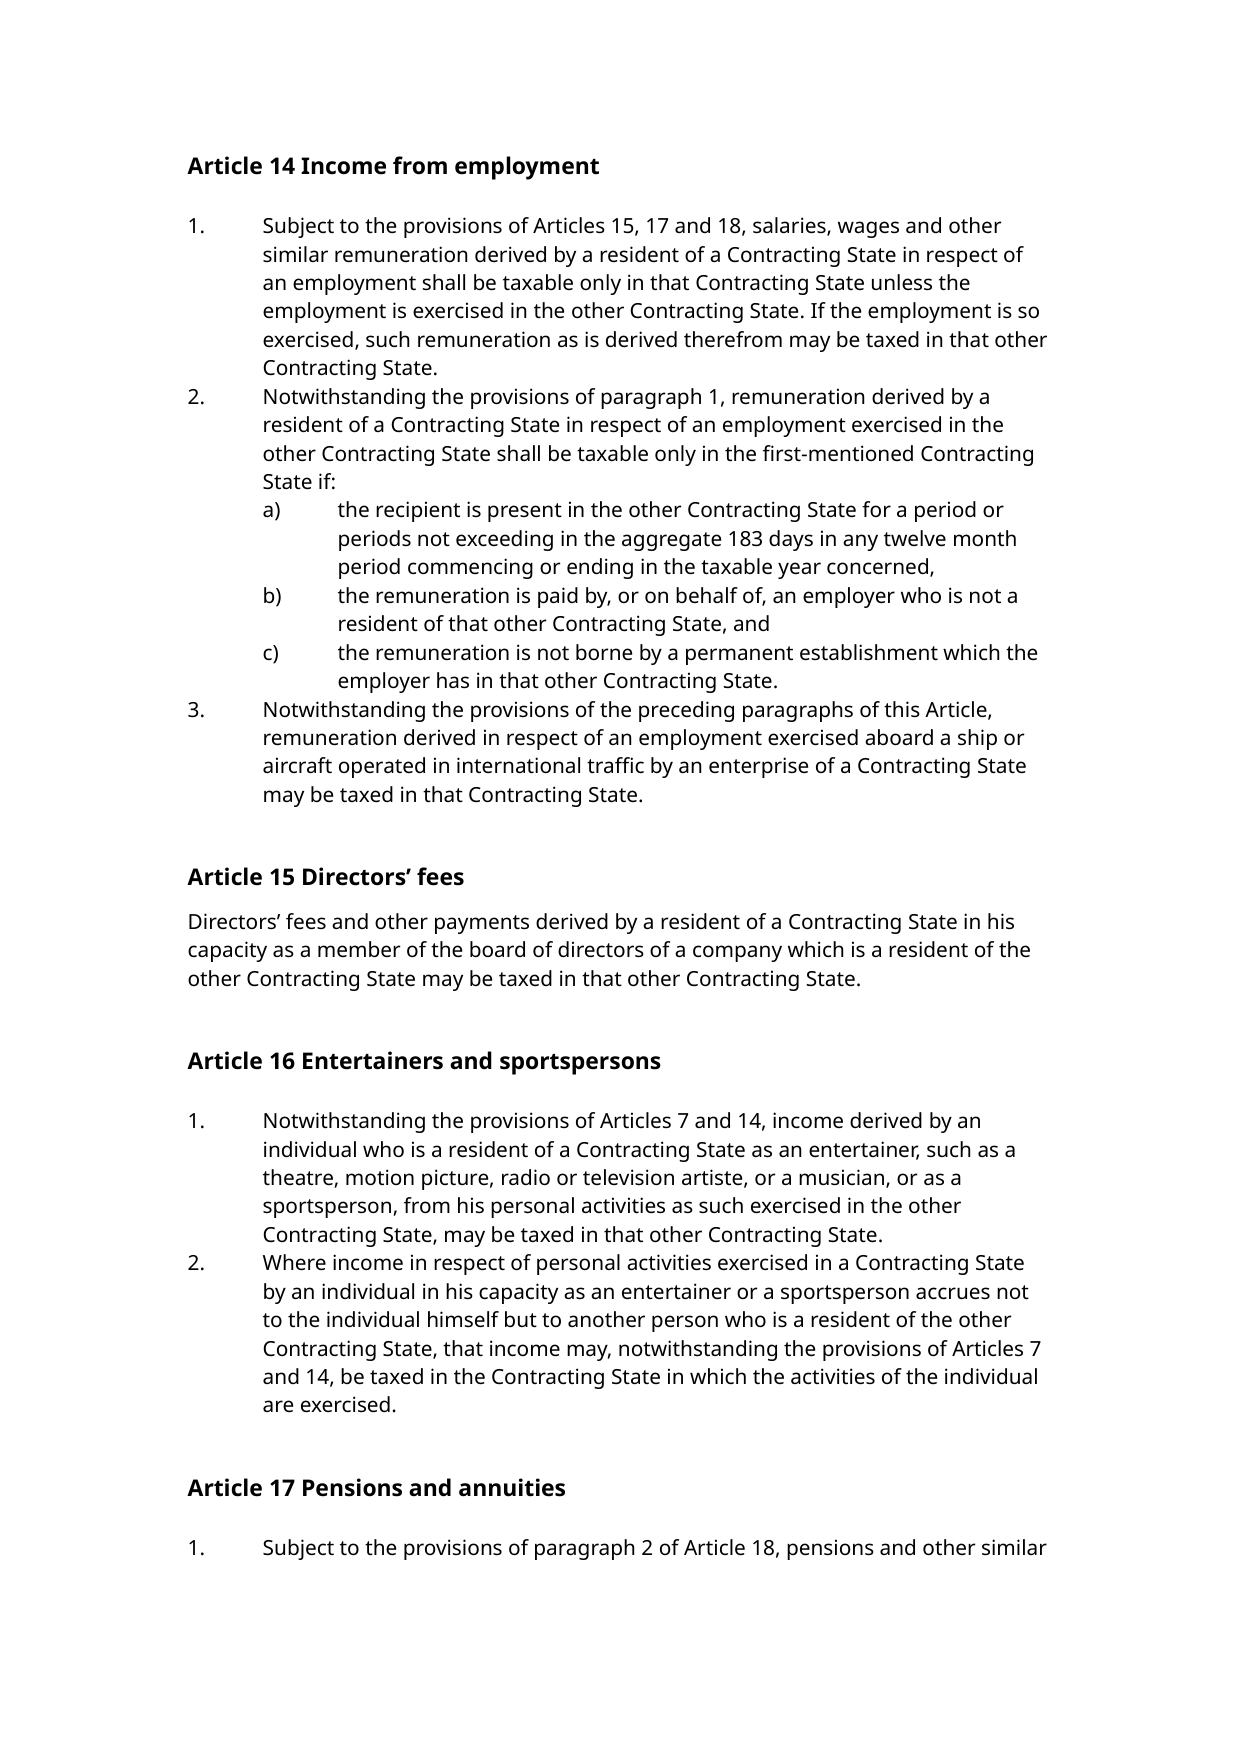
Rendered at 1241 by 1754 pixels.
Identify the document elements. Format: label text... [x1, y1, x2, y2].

list Subject to the provisions of Articles 15, 17 and 18, salaries, wages and other similar remuneration derived by a resident of a Contracting State in respect of an employment shall be taxable only in that Contracting State unless the employment is exercised in the other Contracting State. If the employment is so exercised, such remuneration as is derived therefrom may be taxed in that other Contracting State. [187, 211, 1053, 382]
list the remuneration is paid by, or on behalf of, an employer who is not a resident of that other Contracting State, and [262, 581, 1053, 638]
subtitle Article 17 Pensions and annuities [187, 1472, 1053, 1503]
list the remuneration is not borne by a permanent establishment which the employer has in that other Contracting State. [262, 638, 1053, 695]
list Notwithstanding the provisions of paragraph 1, remuneration derived by a resident of a Contracting State in respect of an employment exercised in the other Contracting State shall be taxable only in the first-mentioned Contracting State if: [187, 382, 1053, 496]
list Notwithstanding the provisions of the preceding paragraphs of this Article, remuneration derived in respect of an employment exercised aboard a ship or aircraft operated in international traffic by an enterprise of a Contracting State may be taxed in that Contracting State. [187, 695, 1053, 808]
subtitle Article 15 Directors’ fees [187, 861, 1053, 892]
list the recipient is present in the other Contracting State for a period or periods not exceeding in the aggregate 183 days in any twelve month period commencing or ending in the taxable year concerned, [262, 496, 1053, 581]
list Notwithstanding the provisions of Articles 7 and 14, income derived by an individual who is a resident of a Contracting State as an entertainer, such as a theatre, motion picture, radio or television artiste, or a musician, or as a sportsperson, from his personal activities as such exercised in the other Contracting State, may be taxed in that other Contracting State. [187, 1106, 1053, 1248]
text Directors’ fees and other payments derived by a resident of a Contracting State in his capacity as a member of the board of directors of a company which is a resident of the other Contracting State may be taxed in that other Contracting State. [187, 907, 1053, 992]
list Where income in respect of personal activities exercised in a Contracting State by an individual in his capacity as an entertainer or a sportsperson accrues not to the individual himself but to another person who is a resident of the other Contracting State, that income may, notwithstanding the provisions of Articles 7 and 14, be taxed in the Contracting State in which the activities of the individual are exercised. [187, 1248, 1053, 1419]
list Subject to the provisions of paragraph 2 of Article 18, pensions and other similar [187, 1533, 1053, 1561]
subtitle Article 16 Entertainers and sportspersons [187, 1045, 1053, 1076]
subtitle Article 14 Income from employment [187, 150, 1053, 181]
